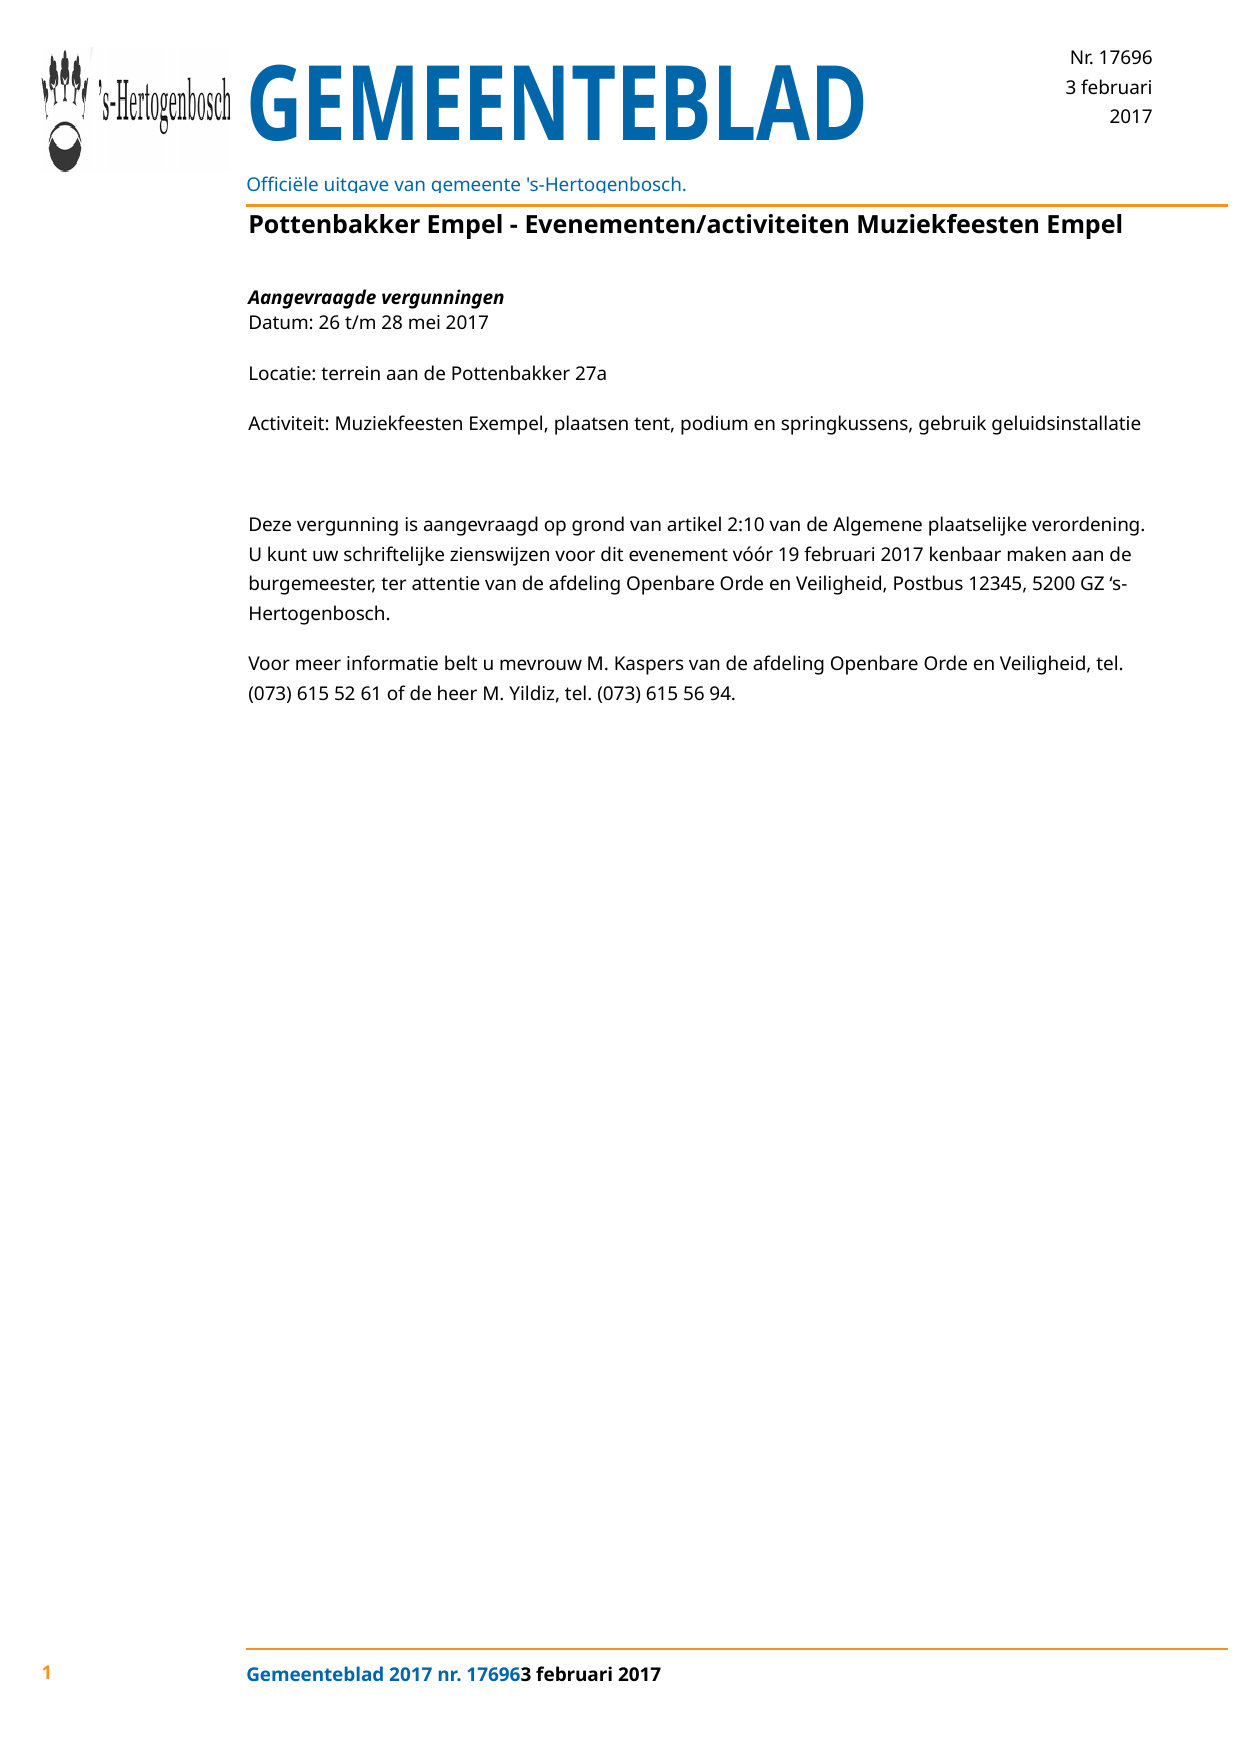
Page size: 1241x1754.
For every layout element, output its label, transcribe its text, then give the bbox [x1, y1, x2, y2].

text Datum: 26 t/m 28 mei 2017 [248, 309, 1152, 335]
text Aangevraagde vergunningen [248, 284, 1152, 309]
text Deze vergunning is aangevraagd op grond van artikel 2:10 van de Algemene plaatselijke verordening. U kunt uw schriftelijke zienswijzen voor dit evenement vóór 19 februari 2017 kenbaar maken aan de burgemeester, ter attentie van de afdeling Openbare Orde en Veiligheid, Postbus 12345, 5200 GZ ‘s-Hertogenbosch. [248, 511, 1152, 626]
text Locatie: terrein aan de Pottenbakker 27a [248, 360, 1152, 386]
text Voor meer informatie belt u mevrouw M. Kaspers van de afdeling Openbare Orde en Veiligheid, tel. (073) 615 52 61 of de heer M. Yildiz, tel. (073) 615 56 94. [248, 650, 1152, 706]
text Pottenbakker Empel - Evenementen/activiteiten Muziekfeesten Empel [248, 207, 1152, 241]
picture [41, 47, 231, 172]
text Activiteit: Muziekfeesten Exempel, plaatsen tent, podium en springkussens, gebruik geluidsinstallatie [248, 410, 1152, 436]
